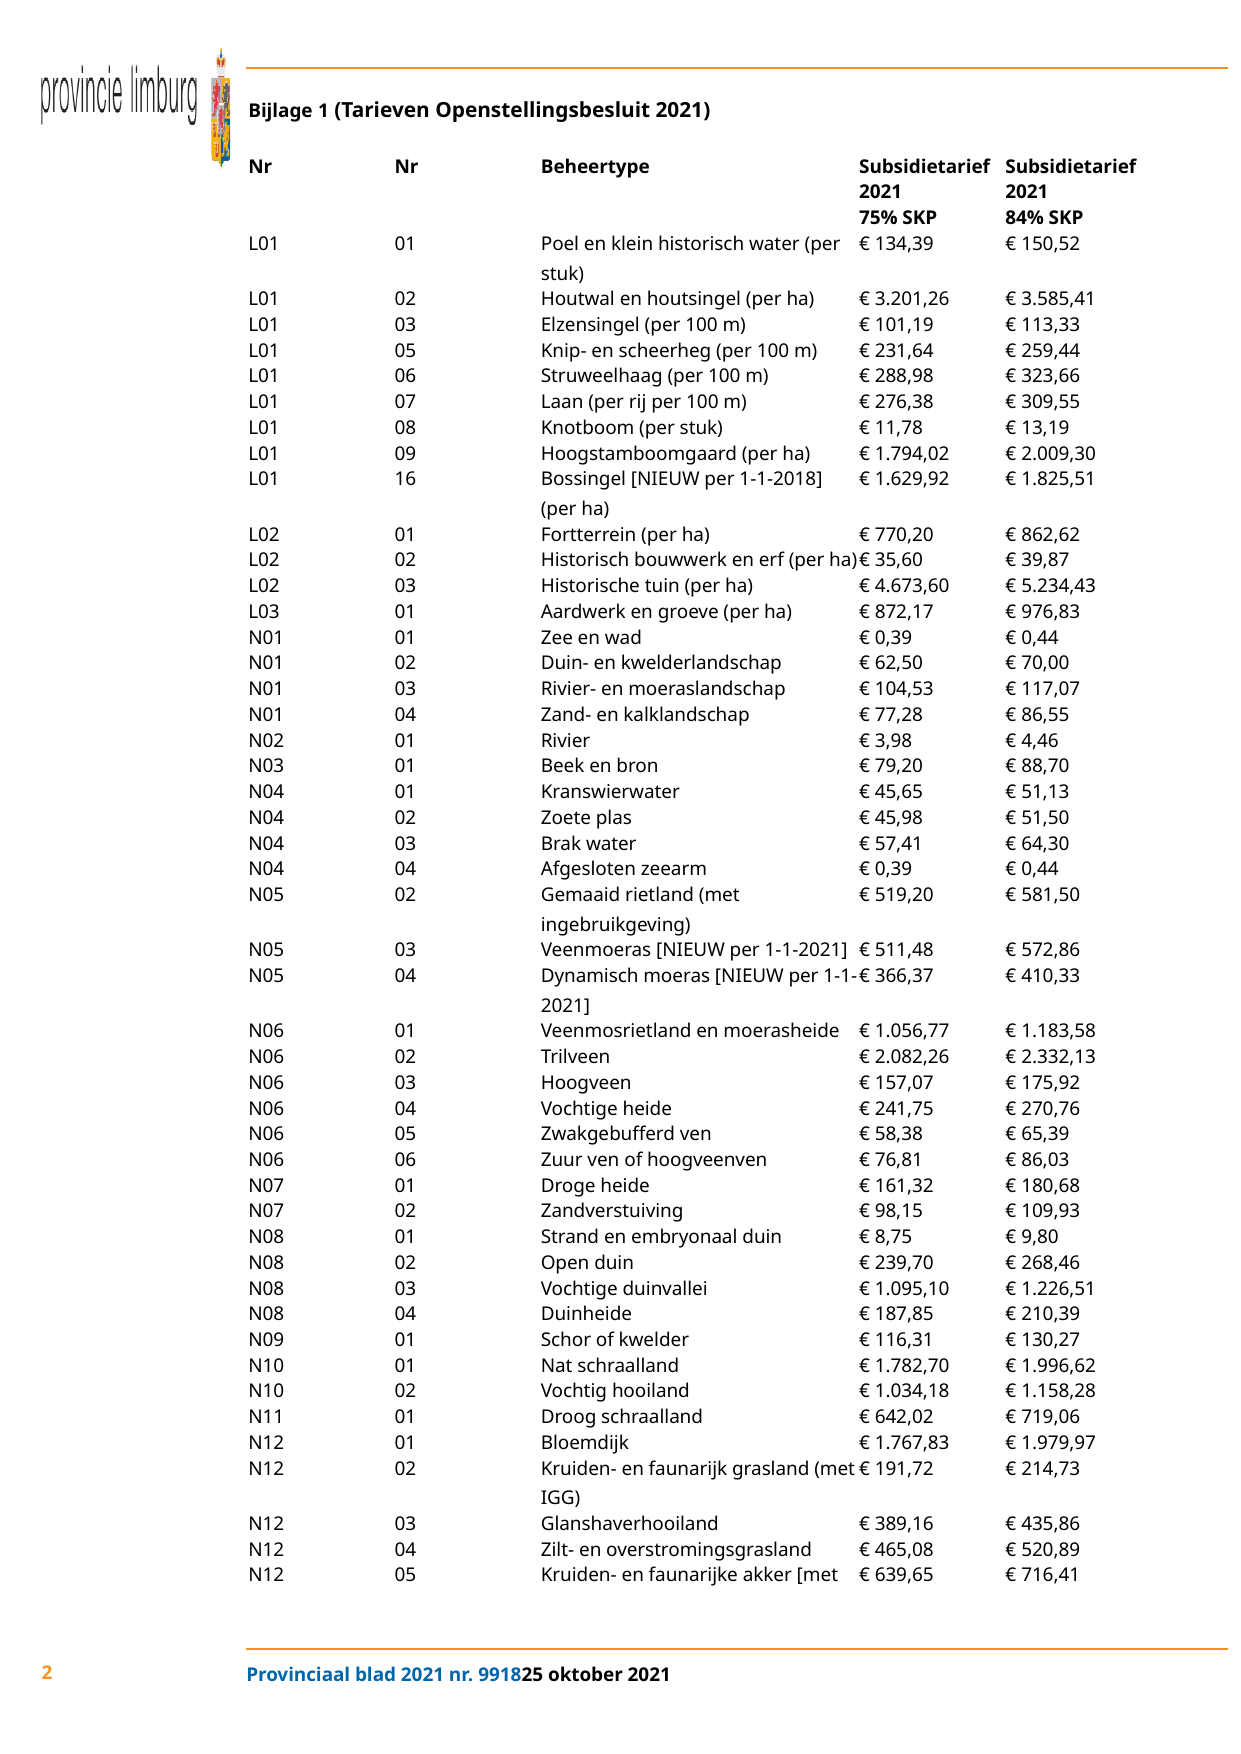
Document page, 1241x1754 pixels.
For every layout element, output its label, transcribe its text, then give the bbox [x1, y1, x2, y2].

table_cell 05 [394, 1562, 541, 1587]
table_cell N06 [248, 1069, 394, 1095]
table_cell € 239,70 [859, 1249, 1005, 1275]
table_cell N12 [248, 1429, 394, 1455]
table_cell € 519,20 [859, 881, 1005, 936]
table_cell 01 [394, 1429, 541, 1455]
table_cell 07 [394, 389, 541, 414]
table_cell € 180,68 [1005, 1172, 1152, 1198]
table_cell € 2.082,26 [859, 1043, 1005, 1069]
table_cell Brak water [541, 830, 859, 855]
table_cell 04 [394, 1301, 541, 1326]
table_cell Glanshaverhooiland [541, 1510, 859, 1536]
table_cell Poel en klein historisch water (per stuk) [541, 230, 859, 286]
table_cell Historisch bouwwerk en erf (per ha) [541, 547, 859, 572]
table_cell 03 [394, 830, 541, 855]
table_cell N07 [248, 1172, 394, 1198]
table_cell € 231,64 [859, 337, 1005, 363]
table_cell 84% SKP [1005, 205, 1152, 230]
table_cell N10 [248, 1378, 394, 1403]
table_cell € 1.996,62 [1005, 1352, 1152, 1378]
table_cell 05 [394, 337, 541, 363]
table_cell € 79,20 [859, 753, 1005, 778]
table_cell N12 [248, 1455, 394, 1510]
table_cell [394, 205, 541, 230]
table_cell € 976,83 [1005, 598, 1152, 624]
table_cell 03 [394, 1275, 541, 1301]
table_cell 02 [394, 547, 541, 572]
table_cell € 9,80 [1005, 1223, 1152, 1249]
table_cell € 1.767,83 [859, 1429, 1005, 1455]
table_cell Vochtige heide [541, 1095, 859, 1120]
table_cell 16 [394, 466, 541, 521]
table_cell N08 [248, 1223, 394, 1249]
table_cell N12 [248, 1510, 394, 1536]
table_cell € 57,41 [859, 830, 1005, 855]
table_cell N10 [248, 1352, 394, 1378]
table_cell € 2.009,30 [1005, 440, 1152, 466]
table_cell N06 [248, 1120, 394, 1146]
table_cell € 150,52 [1005, 230, 1152, 286]
table_cell N11 [248, 1404, 394, 1429]
table_cell 2021 [859, 179, 1005, 204]
table_cell Droog schraalland [541, 1404, 859, 1429]
table_cell € 77,28 [859, 701, 1005, 727]
table_cell Beek en bron [541, 753, 859, 778]
table_cell 04 [394, 1095, 541, 1120]
table_cell € 366,37 [859, 962, 1005, 1017]
table_cell € 104,53 [859, 675, 1005, 701]
table_cell L03 [248, 598, 394, 624]
table_cell Trilveen [541, 1043, 859, 1069]
table_cell N04 [248, 804, 394, 830]
table_cell 06 [394, 1146, 541, 1172]
table_cell € 88,70 [1005, 753, 1152, 778]
table_cell Kranswierwater [541, 778, 859, 804]
table_cell € 1.226,51 [1005, 1275, 1152, 1301]
table_header Beheertype [541, 153, 859, 179]
table_cell 02 [394, 1455, 541, 1510]
table_cell Gemaaid rietland (met ingebruikgeving) [541, 881, 859, 936]
table_cell 02 [394, 650, 541, 675]
table_cell € 214,73 [1005, 1455, 1152, 1510]
table_cell € 62,50 [859, 650, 1005, 675]
table_cell € 770,20 [859, 521, 1005, 547]
table_cell € 1.056,77 [859, 1018, 1005, 1043]
table_cell € 1.782,70 [859, 1352, 1005, 1378]
table_cell € 572,86 [1005, 936, 1152, 962]
text Bijlage 1 (Tarieven Openstellingsbesluit 2021) [248, 95, 1152, 123]
table_cell € 210,39 [1005, 1301, 1152, 1326]
table_cell L01 [248, 414, 394, 440]
table_cell € 581,50 [1005, 881, 1152, 936]
table_cell € 639,65 [859, 1562, 1005, 1587]
table_cell N06 [248, 1043, 394, 1069]
table_cell € 1.794,02 [859, 440, 1005, 466]
table_cell N08 [248, 1301, 394, 1326]
table_cell Duin- en kwelderlandschap [541, 650, 859, 675]
table_cell € 8,75 [859, 1223, 1005, 1249]
table_cell [541, 205, 859, 230]
table_cell € 0,44 [1005, 855, 1152, 881]
table_cell 02 [394, 881, 541, 936]
table_cell 01 [394, 1352, 541, 1378]
table_cell N05 [248, 881, 394, 936]
table_cell € 1.979,97 [1005, 1429, 1152, 1455]
table_cell 01 [394, 521, 541, 547]
table_cell € 4.673,60 [859, 573, 1005, 598]
table_cell € 3.585,41 [1005, 286, 1152, 311]
table_cell € 309,55 [1005, 389, 1152, 414]
table_cell N05 [248, 962, 394, 1017]
table_cell € 70,00 [1005, 650, 1152, 675]
table_cell Afgesloten zeearm [541, 855, 859, 881]
table_cell € 39,87 [1005, 547, 1152, 572]
table_cell 02 [394, 804, 541, 830]
table_cell N08 [248, 1275, 394, 1301]
table_cell € 1.183,58 [1005, 1018, 1152, 1043]
table_cell Rivier- en moeraslandschap [541, 675, 859, 701]
table_cell L02 [248, 547, 394, 572]
table_cell 03 [394, 1510, 541, 1536]
table_cell € 101,19 [859, 311, 1005, 337]
table_cell Laan (per rij per 100 m) [541, 389, 859, 414]
table_cell € 86,55 [1005, 701, 1152, 727]
table_cell 02 [394, 1043, 541, 1069]
table_cell € 465,08 [859, 1536, 1005, 1562]
table_cell 2021 [1005, 179, 1152, 204]
table_cell L01 [248, 230, 394, 286]
table_cell € 0,39 [859, 855, 1005, 881]
table_cell 02 [394, 286, 541, 311]
table_cell € 862,62 [1005, 521, 1152, 547]
table_cell Knotboom (per stuk) [541, 414, 859, 440]
table_cell 04 [394, 1536, 541, 1562]
table_cell N12 [248, 1536, 394, 1562]
table_cell € 241,75 [859, 1095, 1005, 1120]
table_cell € 268,46 [1005, 1249, 1152, 1275]
table_cell L01 [248, 311, 394, 337]
table_cell Zee en wad [541, 624, 859, 649]
table_cell € 323,66 [1005, 363, 1152, 388]
table_cell Zuur ven of hoogveenven [541, 1146, 859, 1172]
table_cell Elzensingel (per 100 m) [541, 311, 859, 337]
table_cell € 4,46 [1005, 727, 1152, 752]
table_cell 06 [394, 363, 541, 388]
table_cell € 116,31 [859, 1326, 1005, 1352]
table_cell 01 [394, 1326, 541, 1352]
table_cell Hoogveen [541, 1069, 859, 1095]
table_cell 01 [394, 1172, 541, 1198]
table_cell € 191,72 [859, 1455, 1005, 1510]
table_cell € 45,98 [859, 804, 1005, 830]
table_cell [394, 179, 541, 204]
table_cell L01 [248, 286, 394, 311]
table_cell N09 [248, 1326, 394, 1352]
table_cell € 520,89 [1005, 1536, 1152, 1562]
table_cell € 76,81 [859, 1146, 1005, 1172]
table_cell 03 [394, 573, 541, 598]
table_cell € 719,06 [1005, 1404, 1152, 1429]
table_cell Rivier [541, 727, 859, 752]
table_cell € 51,13 [1005, 778, 1152, 804]
table_cell 02 [394, 1378, 541, 1403]
table_cell N01 [248, 650, 394, 675]
table_cell N03 [248, 753, 394, 778]
table_cell Zand- en kalklandschap [541, 701, 859, 727]
table_cell € 65,39 [1005, 1120, 1152, 1146]
table_cell € 58,38 [859, 1120, 1005, 1146]
table_cell 02 [394, 1249, 541, 1275]
table_cell 01 [394, 624, 541, 649]
table_cell € 716,41 [1005, 1562, 1152, 1587]
table_cell Bossingel [NIEUW per 1-1-2018] (per ha) [541, 466, 859, 521]
table_cell N06 [248, 1018, 394, 1043]
table_cell € 0,44 [1005, 624, 1152, 649]
table_cell L01 [248, 389, 394, 414]
table_cell € 259,44 [1005, 337, 1152, 363]
table_cell Hoogstamboomgaard (per ha) [541, 440, 859, 466]
table_cell € 389,16 [859, 1510, 1005, 1536]
table_cell 04 [394, 855, 541, 881]
table_cell [248, 179, 394, 204]
table_header Nr [394, 153, 541, 179]
table_cell Open duin [541, 1249, 859, 1275]
table_cell 75% SKP [859, 205, 1005, 230]
table_cell € 3,98 [859, 727, 1005, 752]
table_cell € 109,93 [1005, 1198, 1152, 1223]
table_cell 01 [394, 1404, 541, 1429]
table_cell 03 [394, 936, 541, 962]
table_cell 05 [394, 1120, 541, 1146]
table_cell 04 [394, 962, 541, 1017]
picture [41, 47, 231, 172]
table_cell € 157,07 [859, 1069, 1005, 1095]
table_cell € 117,07 [1005, 675, 1152, 701]
table_cell € 187,85 [859, 1301, 1005, 1326]
table_cell € 511,48 [859, 936, 1005, 962]
table_cell € 51,50 [1005, 804, 1152, 830]
table_cell € 1.629,92 [859, 466, 1005, 521]
table_cell € 0,39 [859, 624, 1005, 649]
table_cell L01 [248, 337, 394, 363]
table_cell € 35,60 [859, 547, 1005, 572]
table_cell 09 [394, 440, 541, 466]
table_cell N02 [248, 727, 394, 752]
table_cell Struweelhaag (per 100 m) [541, 363, 859, 388]
table_cell Droge heide [541, 1172, 859, 1198]
table_cell 01 [394, 1018, 541, 1043]
table_cell Aardwerk en groeve (per ha) [541, 598, 859, 624]
table_cell Kruiden- en faunarijk grasland (met IGG) [541, 1455, 859, 1510]
table_cell Zoete plas [541, 804, 859, 830]
table_cell Schor of kwelder [541, 1326, 859, 1352]
table_cell € 642,02 [859, 1404, 1005, 1429]
table_cell € 13,19 [1005, 414, 1152, 440]
table_cell L02 [248, 573, 394, 598]
table_cell N04 [248, 830, 394, 855]
table_cell L01 [248, 440, 394, 466]
table_cell 02 [394, 1198, 541, 1223]
table_cell 01 [394, 727, 541, 752]
table_cell Zwakgebufferd ven [541, 1120, 859, 1146]
table_cell N06 [248, 1095, 394, 1120]
table_cell € 175,92 [1005, 1069, 1152, 1095]
table_cell Zilt- en overstromingsgrasland [541, 1536, 859, 1562]
table_cell Fortterrein (per ha) [541, 521, 859, 547]
table_cell € 3.201,26 [859, 286, 1005, 311]
table_cell € 1.825,51 [1005, 466, 1152, 521]
table_cell Knip- en scheerheg (per 100 m) [541, 337, 859, 363]
table_header Subsidietarief [859, 153, 1005, 179]
table_cell N08 [248, 1249, 394, 1275]
table_cell Nat schraalland [541, 1352, 859, 1378]
table_cell L02 [248, 521, 394, 547]
table_cell € 270,76 [1005, 1095, 1152, 1120]
table_cell 01 [394, 778, 541, 804]
table_cell € 64,30 [1005, 830, 1152, 855]
table_cell 01 [394, 1223, 541, 1249]
table_cell Veenmoeras [NIEUW per 1-1-2021] [541, 936, 859, 962]
table_cell 03 [394, 311, 541, 337]
table_cell N07 [248, 1198, 394, 1223]
table_cell N06 [248, 1146, 394, 1172]
table_cell € 1.158,28 [1005, 1378, 1152, 1403]
table_header Nr [248, 153, 394, 179]
table_cell Strand en embryonaal duin [541, 1223, 859, 1249]
table_cell € 45,65 [859, 778, 1005, 804]
table_cell € 98,15 [859, 1198, 1005, 1223]
table_cell € 410,33 [1005, 962, 1152, 1017]
table_cell [541, 179, 859, 204]
table_cell [248, 205, 394, 230]
table_cell L01 [248, 466, 394, 521]
table_cell 08 [394, 414, 541, 440]
table_cell 01 [394, 598, 541, 624]
table_cell Kruiden- en faunarijke akker [met [541, 1562, 859, 1587]
table_cell N04 [248, 778, 394, 804]
table_header Subsidietarief [1005, 153, 1152, 179]
table_cell Houtwal en houtsingel (per ha) [541, 286, 859, 311]
table_cell N12 [248, 1562, 394, 1587]
table_cell € 86,03 [1005, 1146, 1152, 1172]
table_cell 03 [394, 675, 541, 701]
table_cell Duinheide [541, 1301, 859, 1326]
table_cell N01 [248, 624, 394, 649]
table_cell € 276,38 [859, 389, 1005, 414]
table_cell € 1.034,18 [859, 1378, 1005, 1403]
table_cell € 872,17 [859, 598, 1005, 624]
table_cell N05 [248, 936, 394, 962]
table_cell L01 [248, 363, 394, 388]
table_cell € 134,39 [859, 230, 1005, 286]
table_cell € 130,27 [1005, 1326, 1152, 1352]
table_cell N01 [248, 701, 394, 727]
table_cell Historische tuin (per ha) [541, 573, 859, 598]
table_cell 04 [394, 701, 541, 727]
table_cell 01 [394, 753, 541, 778]
table_cell N04 [248, 855, 394, 881]
table_cell Veenmosrietland en moerasheide [541, 1018, 859, 1043]
table_cell € 2.332,13 [1005, 1043, 1152, 1069]
table_cell 01 [394, 230, 541, 286]
table_cell Dynamisch moeras [NIEUW per 1-1-2021] [541, 962, 859, 1017]
table_cell Bloemdijk [541, 1429, 859, 1455]
table_cell Zandverstuiving [541, 1198, 859, 1223]
table_cell € 113,33 [1005, 311, 1152, 337]
table_cell € 161,32 [859, 1172, 1005, 1198]
table_cell € 11,78 [859, 414, 1005, 440]
table_cell € 5.234,43 [1005, 573, 1152, 598]
table_cell Vochtige duinvallei [541, 1275, 859, 1301]
table_cell Vochtig hooiland [541, 1378, 859, 1403]
table_cell € 288,98 [859, 363, 1005, 388]
table_cell 03 [394, 1069, 541, 1095]
table_cell € 1.095,10 [859, 1275, 1005, 1301]
table_cell N01 [248, 675, 394, 701]
table_cell € 435,86 [1005, 1510, 1152, 1536]
